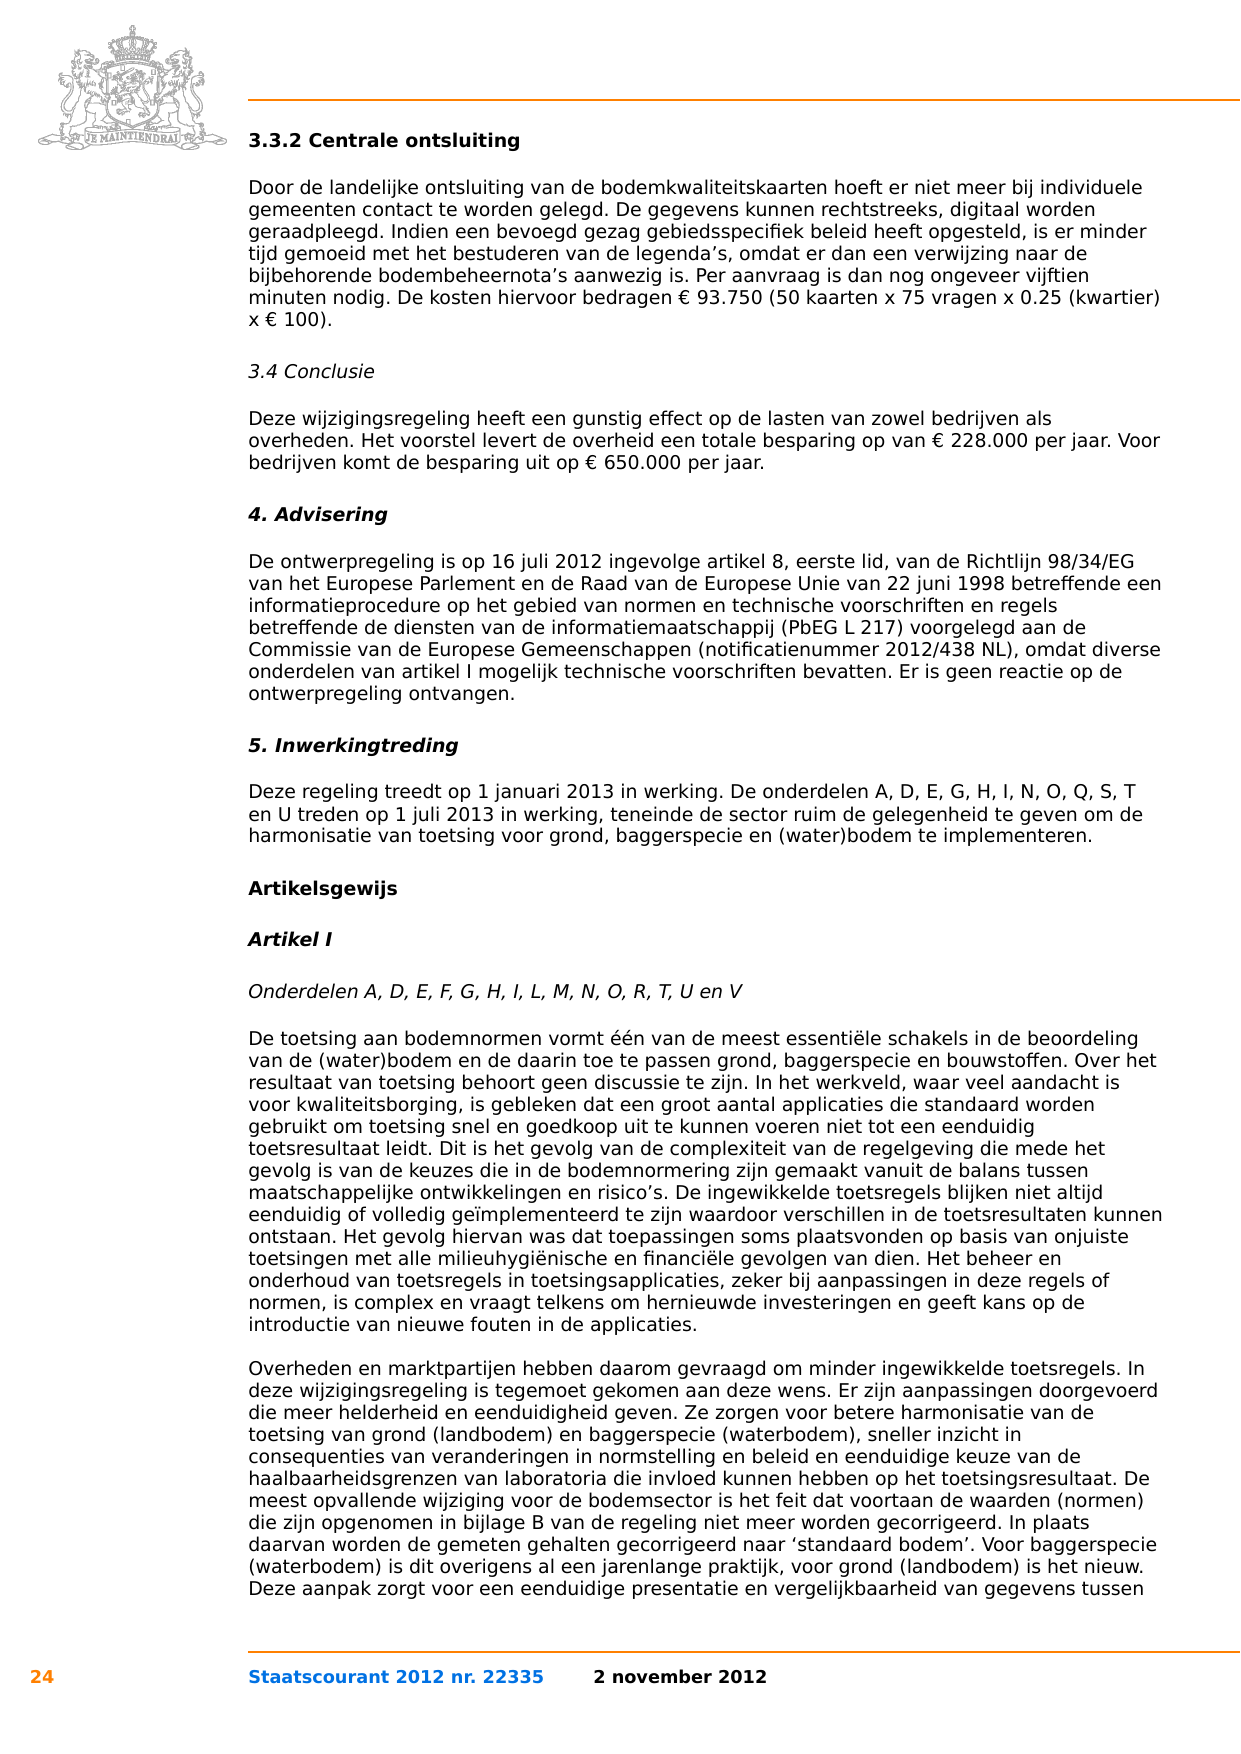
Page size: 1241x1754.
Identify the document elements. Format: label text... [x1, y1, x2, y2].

subtitle 5. Inwerkingtreding [248, 734, 1163, 756]
text De ontwerpregeling is op 16 juli 2012 ingevolge artikel 8, eerste lid, van de Richtlijn 98/34/EG van het Europese Parlement en de Raad van de Europese Unie van 22 juni 1998 betreffende een informatieprocedure op het gebied van normen en technische voorschriften en regels betreffende de diensten van de informatiemaatschappij (PbEG L 217) voorgelegd aan de Commissie van de Europese Gemeenschappen (notificatienummer 2012/438 NL), omdat diverse onderdelen van artikel I mogelijk technische voorschriften bevatten. Er is geen reactie op de ontwerpregeling ontvangen. [248, 551, 1163, 704]
text Overheden en marktpartijen hebben daarom gevraagd om minder ingewikkelde toetsregels. In deze wijzigingsregeling is tegemoet gekomen aan deze wens. Er zijn aanpassingen doorgevoerd die meer helderheid en eenduidigheid geven. Ze zorgen voor betere harmonisatie van de toetsing van grond (landbodem) en baggerspecie (waterbodem), sneller inzicht in consequenties van veranderingen in normstelling en beleid en eenduidige keuze van de haalbaarheidsgrenzen van laboratoria die invloed kunnen hebben op het toetsingsresultaat. De meest opvallende wijziging voor de bodemsector is het feit dat voortaan de waarden (normen) die zijn opgenomen in bijlage B van de regeling niet meer worden gecorrigeerd. In plaats daarvan worden de gemeten gehalten gecorrigeerd naar ‘standaard bodem’. Voor baggerspecie (waterbodem) is dit overigens al een jarenlange praktijk, voor grond (landbodem) is het nieuw. Deze aanpak zorgt voor een eenduidige presentatie en vergelijkbaarheid van gegevens tussen [248, 1358, 1163, 1600]
subtitle Onderdelen A, D, E, F, G, H, I, L, M, N, O, R, T, U en V [248, 981, 1163, 1003]
text Deze regeling treedt op 1 januari 2013 in werking. De onderdelen A, D, E, G, H, I, N, O, Q, S, T en U treden op 1 juli 2013 in werking, teneinde de sector ruim de gelegenheid te geven om de harmonisatie van toetsing voor grond, baggerspecie en (water)bodem te implementeren. [248, 781, 1163, 847]
text De toetsing aan bodemnormen vormt één van de meest essentiële schakels in de beoordeling van de (water)bodem en de daarin toe te passen grond, baggerspecie en bouwstoffen. Over het resultaat van toetsing behoort geen discussie te zijn. In het werkveld, waar veel aandacht is voor kwaliteitsborging, is gebleken dat een groot aantal applicaties die standaard worden gebruikt om toetsing snel en goedkoop uit te kunnen voeren niet tot een eenduidig toetsresultaat leidt. Dit is het gevolg van de complexiteit van de regelgeving die mede het gevolg is van de keuzes die in de bodemnormering zijn gemaakt vanuit de balans tussen maatschappelijke ontwikkelingen en risico’s. De ingewikkelde toetsregels blijken niet altijd eenduidig of volledig geïmplementeerd te zijn waardoor verschillen in de toetsresultaten kunnen ontstaan. Het gevolg hiervan was dat toepassingen soms plaatsvonden op basis van onjuiste toetsingen met alle milieuhygiënische en financiële gevolgen van dien. Het beheer en onderhoud van toetsregels in toetsingsapplicaties, zeker bij aanpassingen in deze regels of normen, is complex en vraagt telkens om hernieuwde investeringen en geeft kans op de introductie van nieuwe fouten in de applicaties. [248, 1028, 1163, 1336]
subtitle Artikelsgewijs [248, 877, 1163, 899]
text Deze wijzigingsregeling heeft een gunstig effect op de lasten van zowel bedrijven als overheden. Het voorstel levert de overheid een totale besparing op van € 228.000 per jaar. Voor bedrijven komt de besparing uit op € 650.000 per jaar. [248, 408, 1163, 474]
subtitle 3.3.2 Centrale ontsluiting [248, 130, 1163, 152]
subtitle 3.4 Conclusie [248, 361, 1163, 383]
picture [38, 25, 227, 150]
subtitle Artikel I [248, 929, 1163, 951]
subtitle 4. Advisering [248, 504, 1163, 526]
text Door de landelijke ontsluiting van de bodemkwaliteitskaarten hoeft er niet meer bij individuele gemeenten contact te worden gelegd. De gegevens kunnen rechtstreeks, digitaal worden geraadpleegd. Indien een bevoegd gezag gebiedsspecifiek beleid heeft opgesteld, is er minder tijd gemoeid met het bestuderen van de legenda’s, omdat er dan een verwijzing naar de bijbehorende bodembeheernota’s aanwezig is. Per aanvraag is dan nog ongeveer vijftien minuten nodig. De kosten hiervoor bedragen € 93.750 (50 kaarten x 75 vragen x 0.25 (kwartier) x € 100). [248, 177, 1163, 331]
